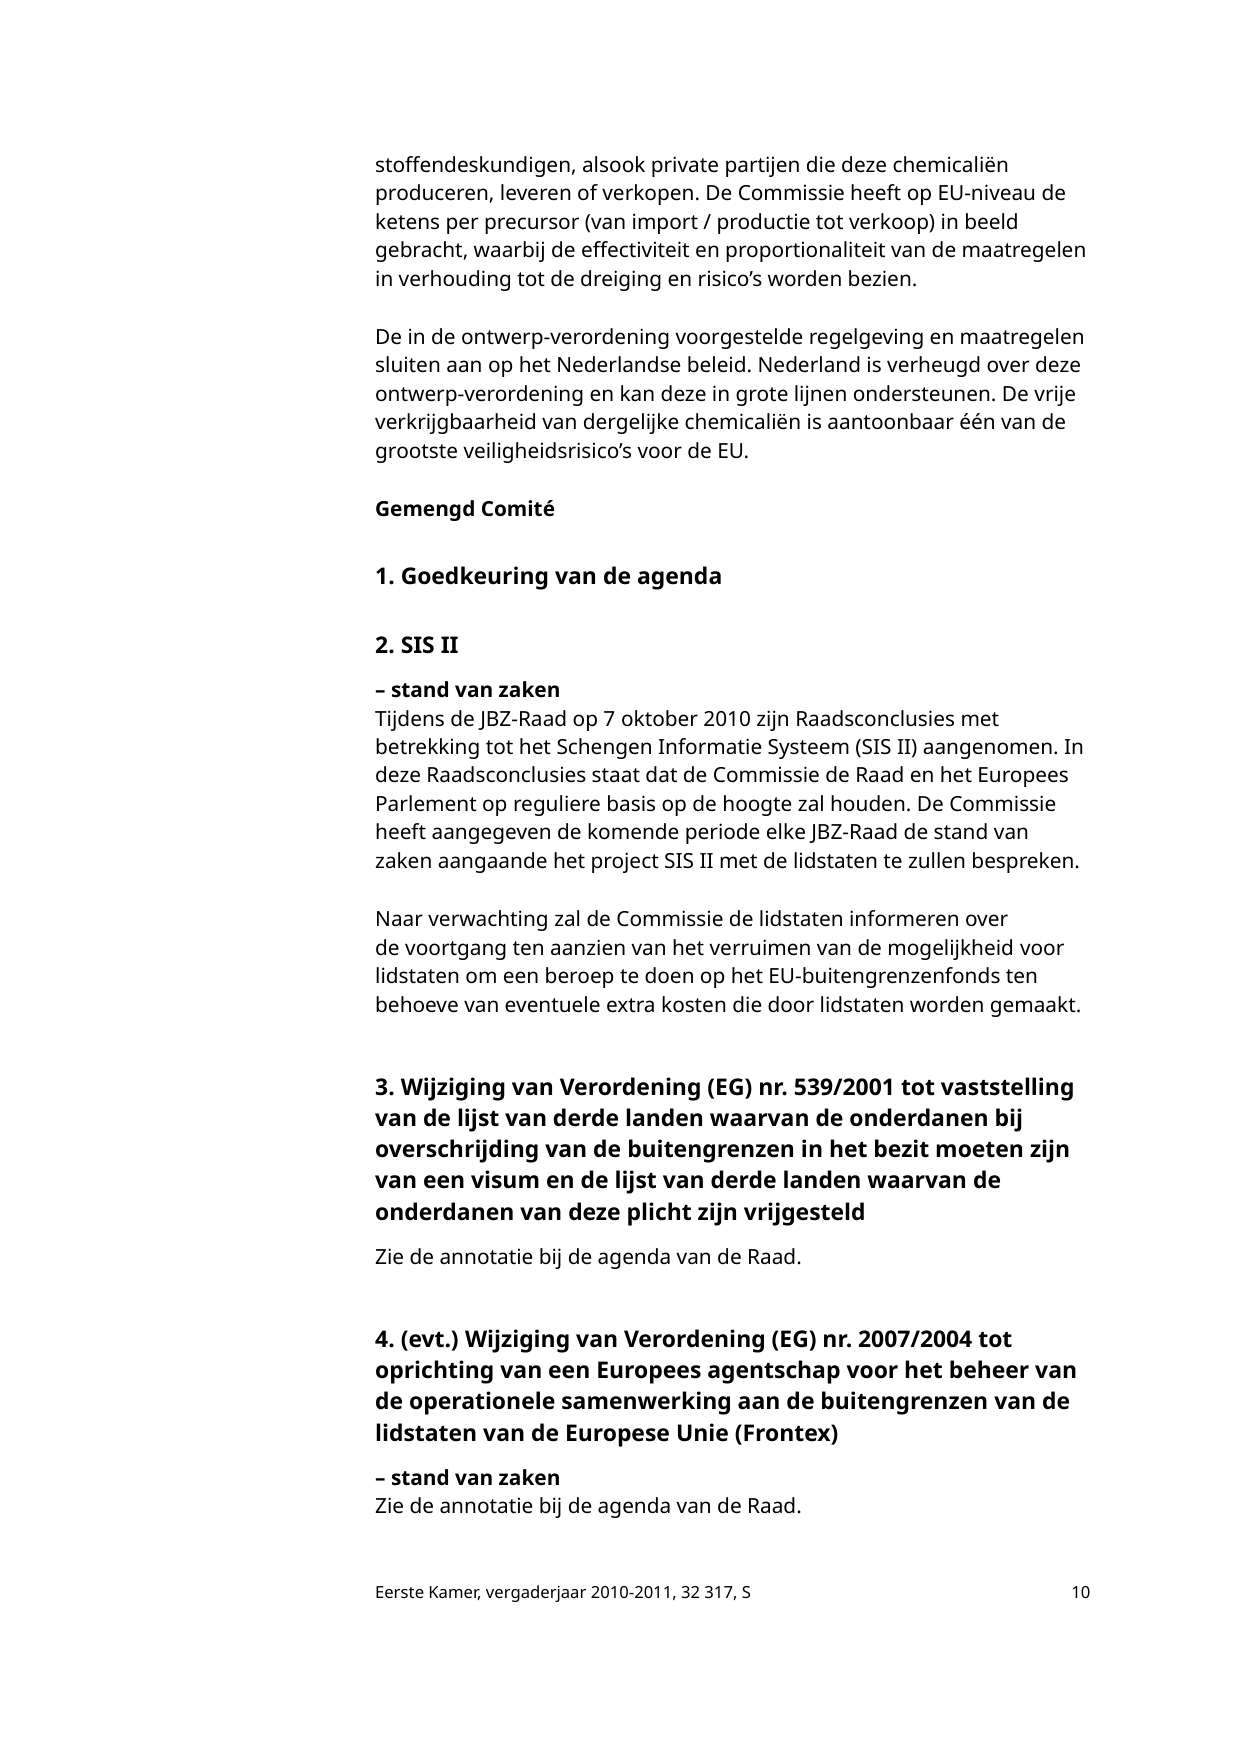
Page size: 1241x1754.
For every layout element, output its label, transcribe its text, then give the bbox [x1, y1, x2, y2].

text Naar verwachting zal de Commissie de lidstaten informeren over de voortgang ten aanzien van het verruimen van de mogelijkheid voor lidstaten om een beroep te doen op het EU-buitengrenzenfonds ten behoeve van eventuele extra kosten die door lidstaten worden gemaakt. [375, 904, 1090, 1018]
text – stand van zaken [375, 675, 1090, 704]
text De in de ontwerp-verordening voorgestelde regelgeving en maatregelen sluiten aan op het Nederlandse beleid. Nederland is verheugd over deze ontwerp-verordening en kan deze in grote lijnen ondersteunen. De vrije verkrijgbaarheid van dergelijke chemicaliën is aantoonbaar één van de grootste veiligheidsrisico’s voor de EU. [375, 322, 1090, 464]
subtitle 1. Goedkeuring van de agenda [375, 560, 1090, 592]
subtitle 2. SIS II [375, 629, 1090, 660]
text Zie de annotatie bij de agenda van de Raad. [375, 1491, 1090, 1520]
subtitle 4. (evt.) Wijziging van Verordening (EG) nr. 2007/2004 tot oprichting van een Europees agentschap voor het beheer van de operationele samenwerking aan de buitengrenzen van de lidstaten van de Europese Unie (Frontex) [375, 1323, 1090, 1448]
text – stand van zaken [375, 1463, 1090, 1491]
text Gemengd Comité [375, 494, 1090, 523]
subtitle 3. Wijziging van Verordening (EG) nr. 539/2001 tot vaststelling van de lijst van derde landen waarvan de onderdanen bij overschrijding van de buitengrenzen in het bezit moeten zijn van een visum en de lijst van derde landen waarvan de onderdanen van deze plicht zijn vrijgesteld [375, 1071, 1090, 1227]
text stoffendeskundigen, alsook private partijen die deze chemicaliën produceren, leveren of verkopen. De Commissie heeft op EU-niveau de ketens per precursor (van import / productie tot verkoop) in beeld gebracht, waarbij de effectiviteit en proportionaliteit van de maatregelen in verhouding tot de dreiging en risico’s worden bezien. [375, 150, 1090, 292]
text Zie de annotatie bij de agenda van de Raad. [375, 1242, 1090, 1270]
text Tijdens de JBZ-Raad op 7 oktober 2010 zijn Raadsconclusies met betrekking tot het Schengen Informatie Systeem (SIS II) aangenomen. In deze Raadsconclusies staat dat de Commissie de Raad en het Europees Parlement op reguliere basis op de hoogte zal houden. De Commissie heeft aangegeven de komende periode elke JBZ-Raad de stand van zaken aangaande het project SIS II met de lidstaten te zullen bespreken. [375, 704, 1090, 874]
